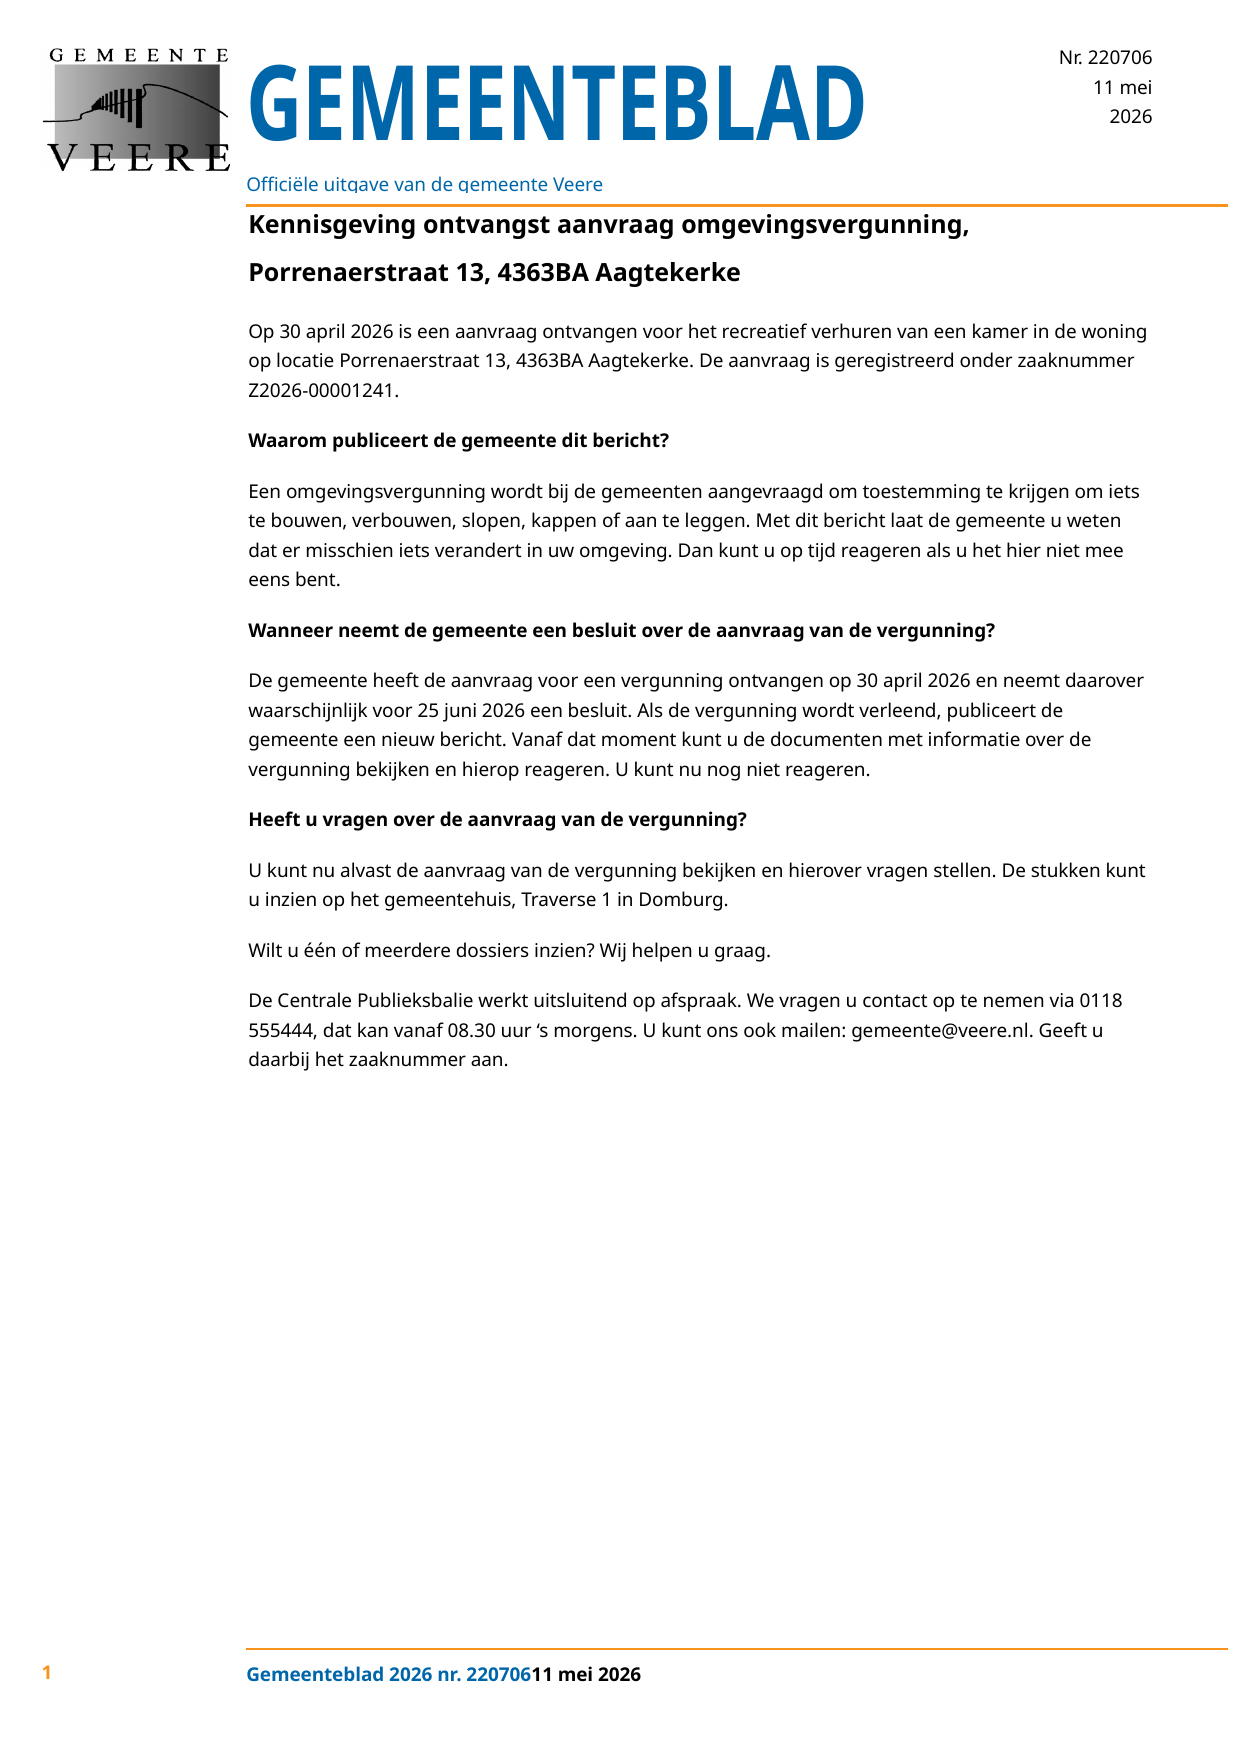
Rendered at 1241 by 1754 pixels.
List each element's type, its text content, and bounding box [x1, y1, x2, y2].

text Kennisgeving ontvangst aanvraag omgevingsvergunning, Porrenaerstraat 13, 4363BA Aagtekerke [248, 207, 1152, 288]
text Een omgevingsvergunning wordt bij de gemeenten aangevraagd om toestemming te krijgen om iets te bouwen, verbouwen, slopen, kappen of aan te leggen. Met dit bericht laat de gemeente u weten dat er misschien iets verandert in uw omgeving. Dan kunt u op tijd reageren als u het hier niet mee eens bent. [248, 478, 1152, 592]
text Wanneer neemt de gemeente een besluit over de aanvraag van de vergunning? [248, 617, 1152, 643]
picture [41, 47, 231, 172]
text Heeft u vragen over de aanvraag van de vergunning? [248, 807, 1152, 832]
text Op 30 april 2026 is een aanvraag ontvangen voor het recreatief verhuren van een kamer in de woning op locatie Porrenaerstraat 13, 4363BA Aagtekerke. De aanvraag is geregistreerd onder zaaknummer Z2026-00001241. [248, 318, 1152, 403]
text Wilt u één of meerdere dossiers inzien? Wij helpen u graag. [248, 937, 1152, 963]
text U kunt nu alvast de aanvraag van de vergunning bekijken en hierover vragen stellen. De stukken kunt u inzien op het gemeentehuis, Traverse 1 in Domburg. [248, 857, 1152, 912]
text De gemeente heeft de aanvraag voor een vergunning ontvangen op 30 april 2026 en neemt daarover waarschijnlijk voor 25 juni 2026 een besluit. Als de vergunning wordt verleend, publiceert de gemeente een nieuw bericht. Vanaf dat moment kunt u de documenten met informatie over de vergunning bekijken en hierop reageren. U kunt nu nog niet reageren. [248, 667, 1152, 782]
text Waarom publiceert de gemeente dit bericht? [248, 427, 1152, 453]
text De Centrale Publieksbalie werkt uitsluitend op afspraak. We vragen u contact op te nemen via 0118 555444, dat kan vanaf 08.30 uur ‘s morgens. U kunt ons ook mailen: gemeente@veere.nl. Geeft u daarbij het zaaknummer aan. [248, 987, 1152, 1072]
